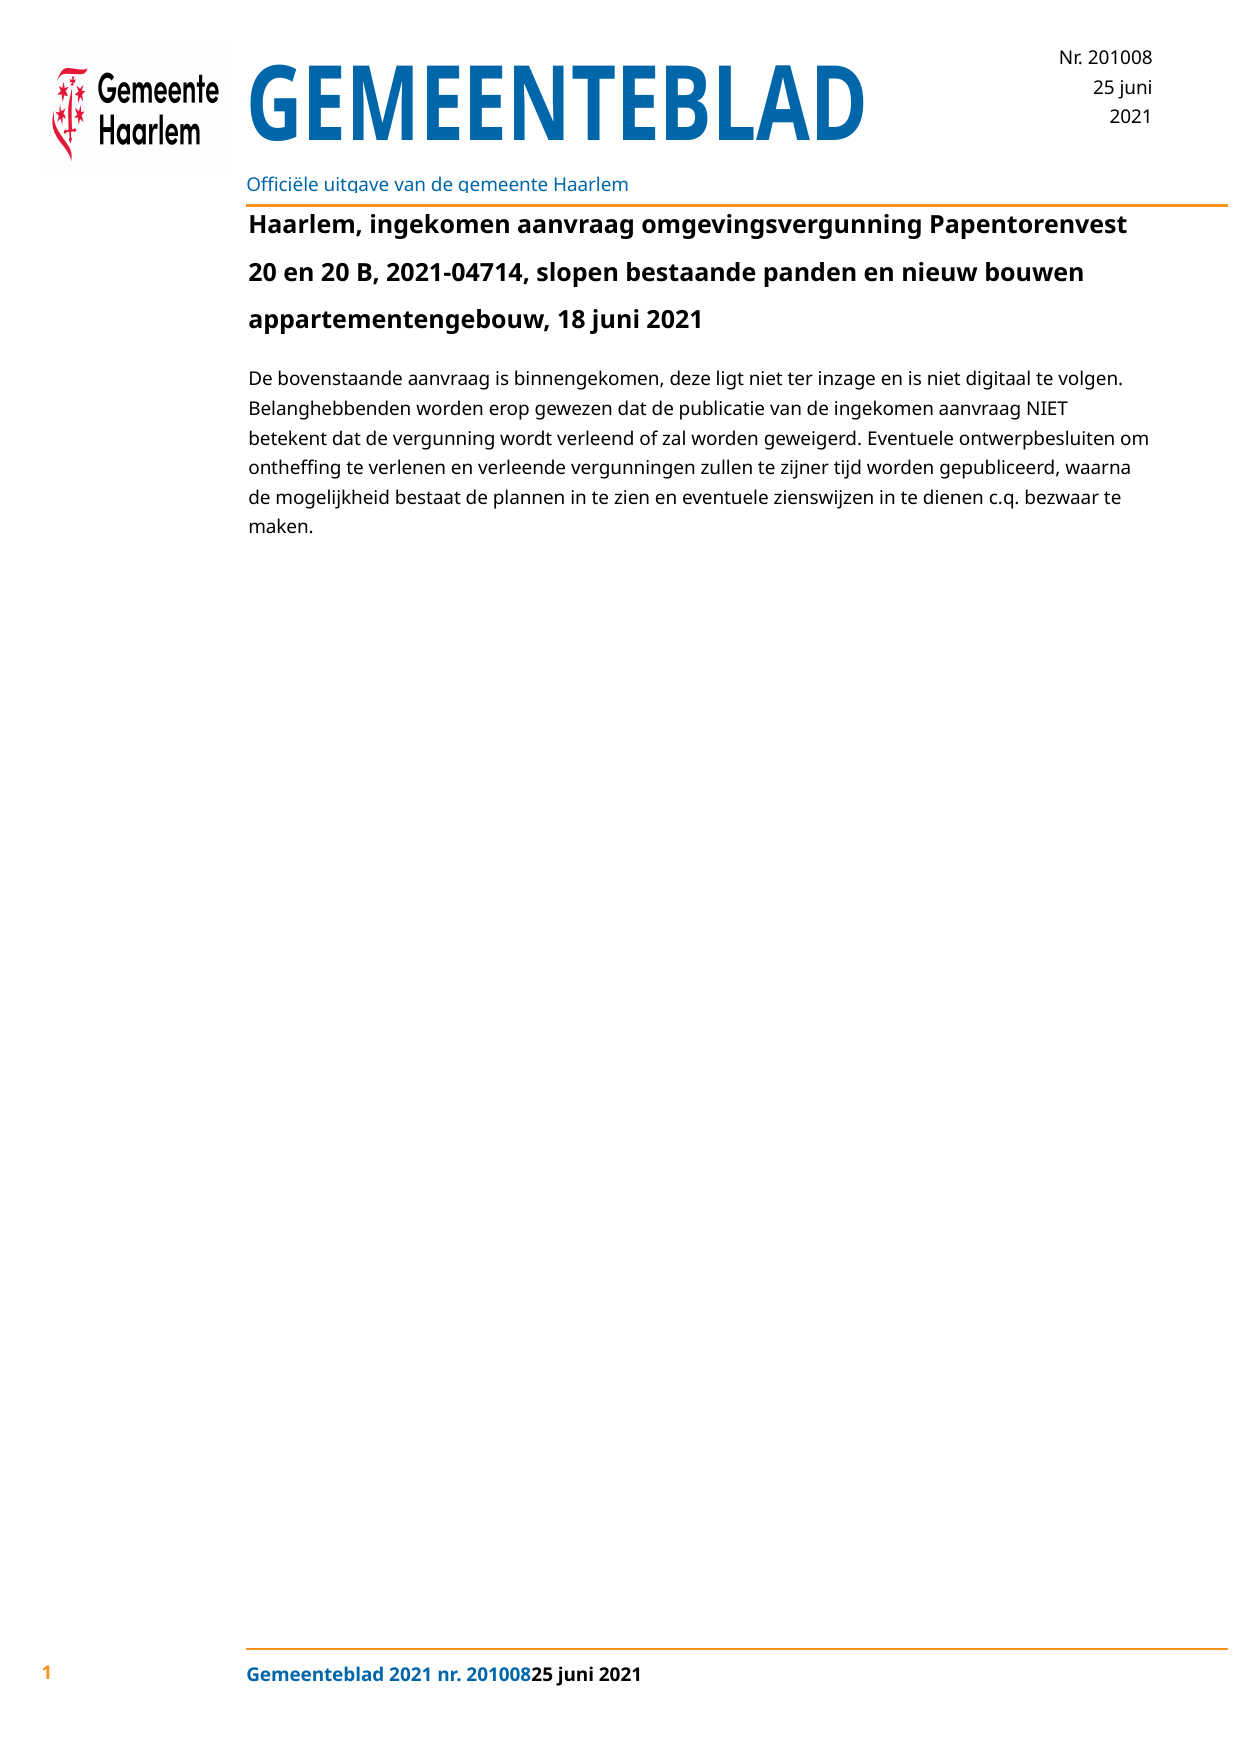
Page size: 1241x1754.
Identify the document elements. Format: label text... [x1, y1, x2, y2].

picture [41, 47, 231, 172]
text De bovenstaande aanvraag is binnengekomen, deze ligt niet ter inzage en is niet digitaal te volgen. Belanghebbenden worden erop gewezen dat de publicatie van de ingekomen aanvraag NIET betekent dat de vergunning wordt verleend of zal worden geweigerd. Eventuele ontwerpbesluiten om ontheffing te verlenen en verleende vergunningen zullen te zijner tijd worden gepubliceerd, waarna de mogelijkheid bestaat de plannen in te zien en eventuele zienswijzen in te dienen c.q. bezwaar te maken. [248, 366, 1152, 539]
text Haarlem, ingekomen aanvraag omgevingsvergunning Papentorenvest 20 en 20 B, 2021-04714, slopen bestaande panden en nieuw bouwen appartementengebouw, 18 juni 2021 [248, 207, 1152, 336]
